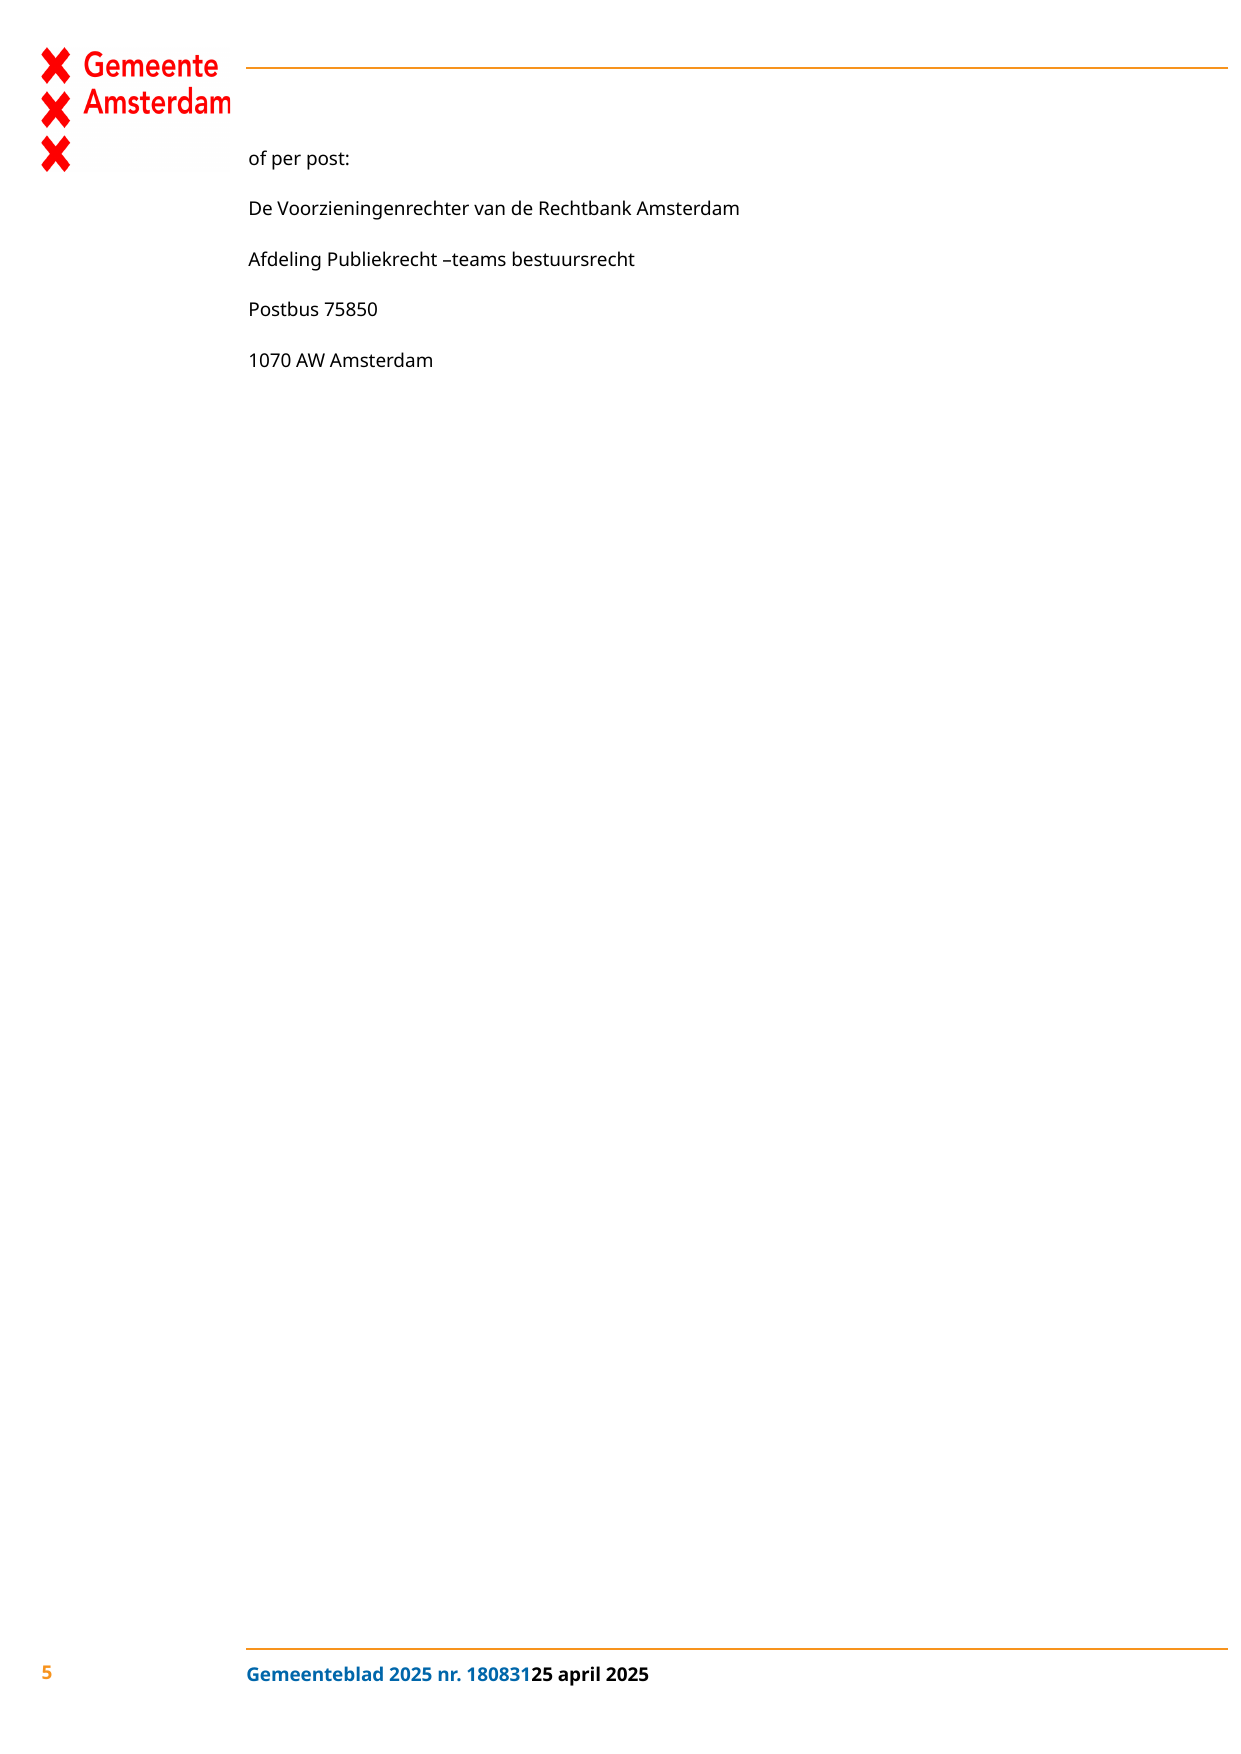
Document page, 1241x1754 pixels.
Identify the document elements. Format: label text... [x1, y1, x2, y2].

text De Voorzieningenrechter van de Rechtbank Amsterdam [248, 196, 1152, 221]
text 1070 AW Amsterdam [248, 347, 1152, 373]
text Afdeling Publiekrecht –teams bestuursrecht [248, 246, 1152, 272]
text Postbus 75850 [248, 296, 1152, 322]
text of per post: [248, 145, 1152, 171]
picture [41, 47, 231, 172]
